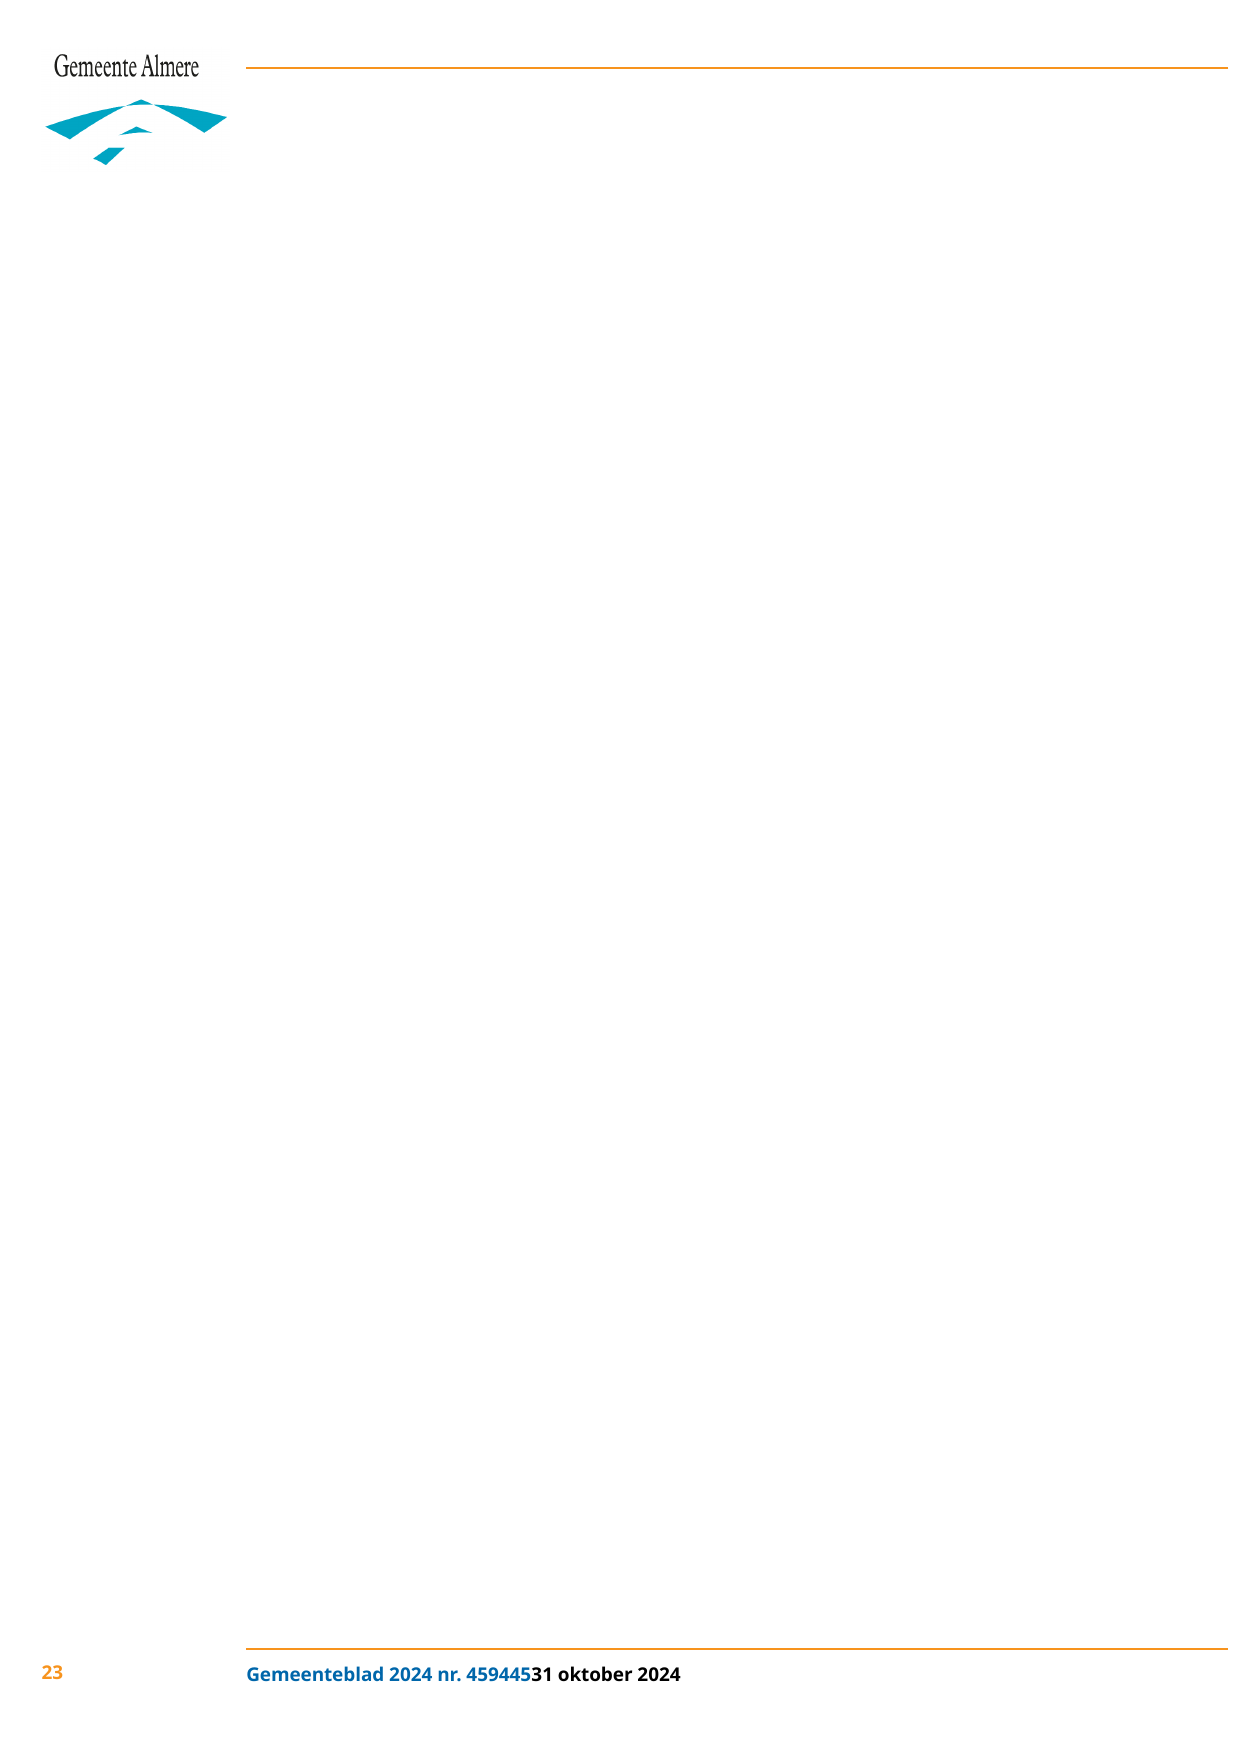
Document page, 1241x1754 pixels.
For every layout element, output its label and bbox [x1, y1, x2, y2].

picture [41, 47, 231, 172]
